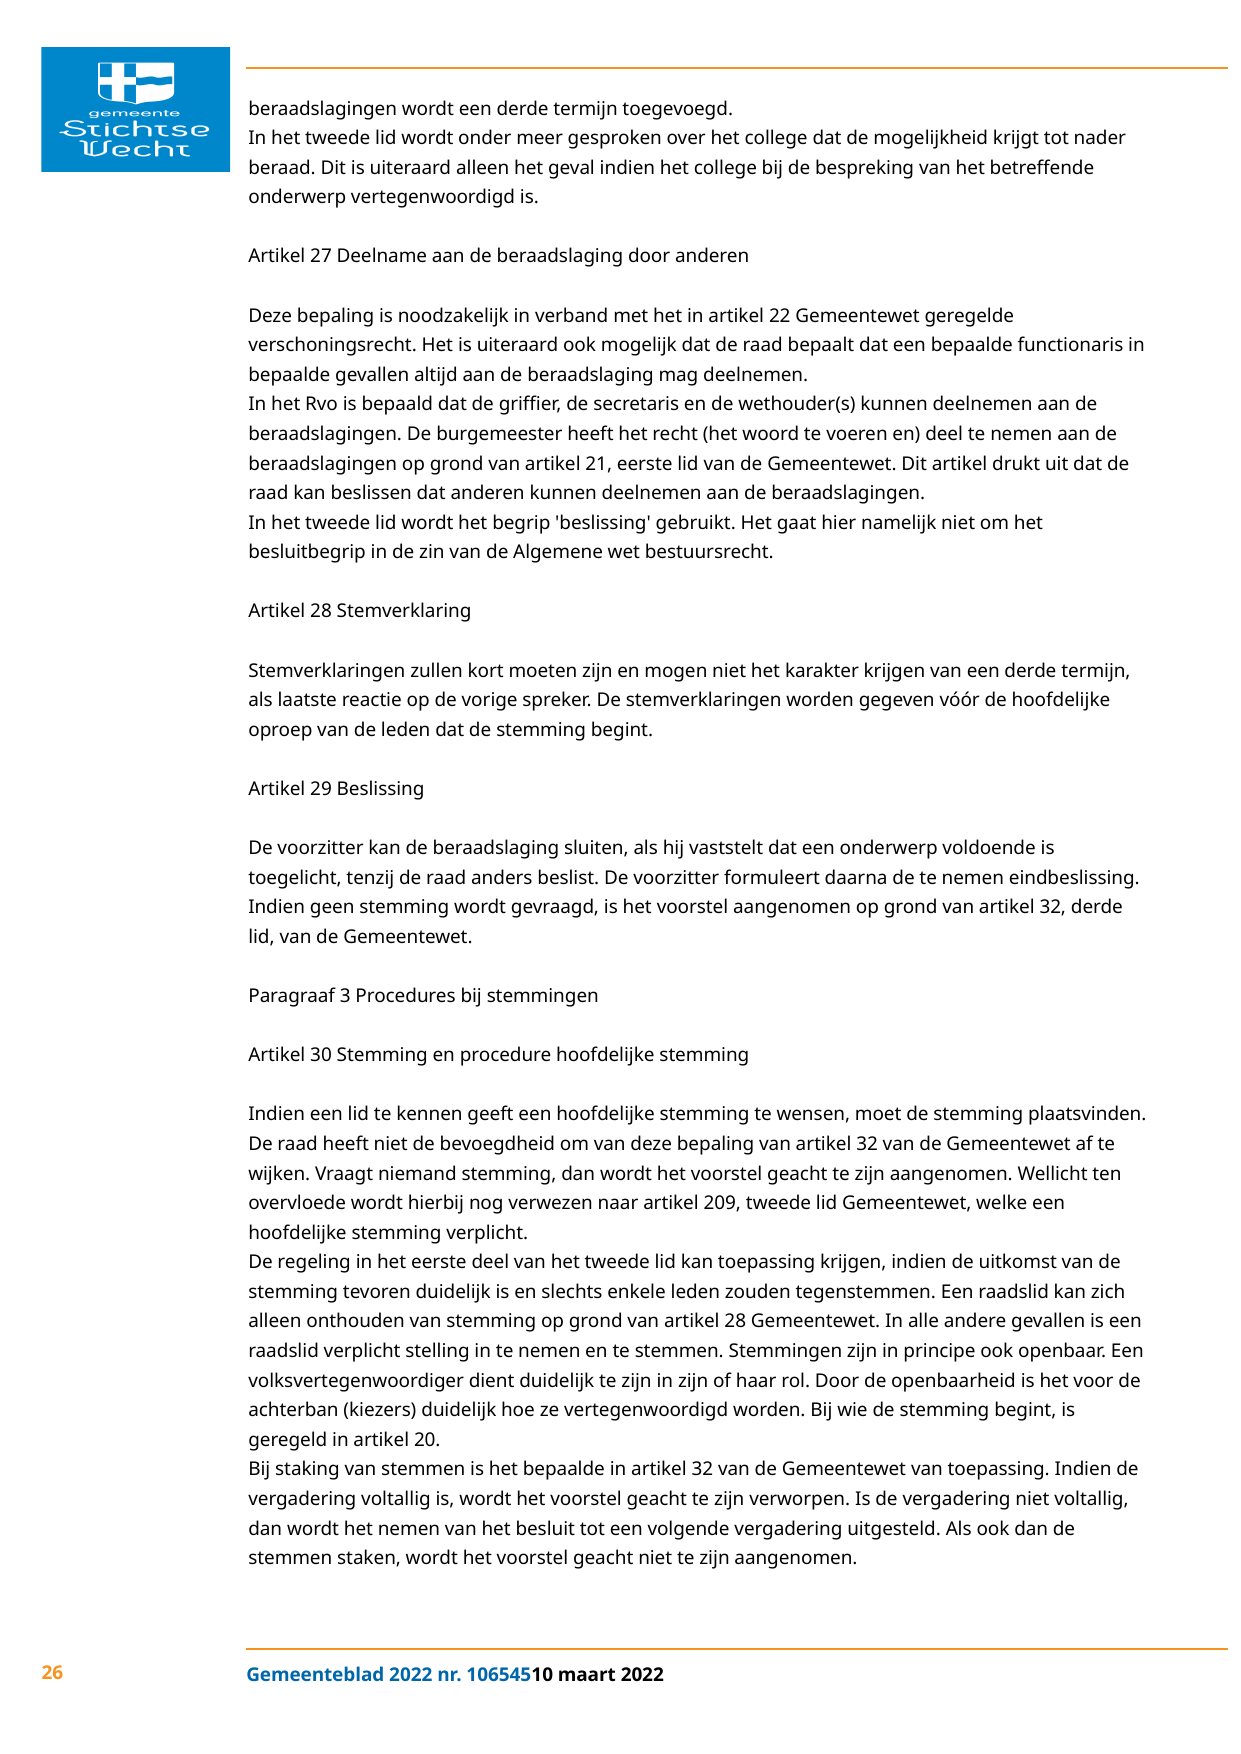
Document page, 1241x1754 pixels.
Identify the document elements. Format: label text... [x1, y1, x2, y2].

text In het Rvo is bepaald dat de griffier, de secretaris en de wethouder(s) kunnen deelnemen aan de beraadslagingen. De burgemeester heeft het recht (het woord te voeren en) deel te nemen aan de beraadslagingen op grond van artikel 21, eerste lid van de Gemeentewet. Dit artikel drukt uit dat de raad kan beslissen dat anderen kunnen deelnemen aan de beraadslagingen. [248, 391, 1152, 505]
text Stemverklaringen zullen kort moeten zijn en mogen niet het karakter krijgen van een derde termijn, als laatste reactie op de vorige spreker. De stemverklaringen worden gegeven vóór de hoofdelijke oproep van de leden dat de stemming begint. [248, 657, 1152, 742]
text In het tweede lid wordt het begrip 'beslissing' gebruikt. Het gaat hier namelijk niet om het besluitbegrip in de zin van de Algemene wet bestuursrecht. [248, 509, 1152, 564]
text Artikel 27 Deelname aan de beraadslaging door anderen [248, 243, 1152, 268]
text beraadslagingen wordt een derde termijn toegevoegd. [248, 95, 1152, 121]
text Artikel 30 Stemming en procedure hoofdelijke stemming [248, 1041, 1152, 1067]
text De regeling in het eerste deel van het tweede lid kan toepassing krijgen, indien de uitkomst van de stemming tevoren duidelijk is en slechts enkele leden zouden tegenstemmen. Een raadslid kan zich alleen onthouden van stemming op grond van artikel 28 Gemeentewet. In alle andere gevallen is een raadslid verplicht stelling in te nemen en te stemmen. Stemmingen zijn in principe ook openbaar. Een volksvertegenwoordiger dient duidelijk te zijn in zijn of haar rol. Door de openbaarheid is het voor de achterban (kiezers) duidelijk hoe ze vertegenwoordigd worden. Bij wie de stemming begint, is geregeld in artikel 20. [248, 1248, 1152, 1452]
text Deze bepaling is noodzakelijk in verband met het in artikel 22 Gemeentewet geregelde verschoningsrecht. Het is uiteraard ook mogelijk dat de raad bepaalt dat een bepaalde functionaris in bepaalde gevallen altijd aan de beraadslaging mag deelnemen. [248, 302, 1152, 387]
text De voorzitter kan de beraadslaging sluiten, als hij vaststelt dat een onderwerp voldoende is toegelicht, tenzij de raad anders beslist. De voorzitter formuleert daarna de te nemen eindbeslissing. Indien geen stemming wordt gevraagd, is het voorstel aangenomen op grond van artikel 32, derde lid, van de Gemeentewet. [248, 834, 1152, 949]
text Artikel 29 Beslissing [248, 775, 1152, 801]
text Bij staking van stemmen is het bepaalde in artikel 32 van de Gemeentewet van toepassing. Indien de vergadering voltallig is, wordt het voorstel geacht te zijn verworpen. Is de vergadering niet voltallig, dan wordt het nemen van het besluit tot een volgende vergadering uitgesteld. Als ook dan de stemmen staken, wordt het voorstel geacht niet te zijn aangenomen. [248, 1456, 1152, 1570]
picture [137, 63, 174, 103]
text Indien een lid te kennen geeft een hoofdelijke stemming te wensen, moet de stemming plaatsvinden. De raad heeft niet de bevoegdheid om van deze bepaling van artikel 32 van de Gemeentewet af te wijken. Vraagt niemand stemming, dan wordt het voorstel geacht te zijn aangenomen. Wellicht ten overvloede wordt hierbij nog verwezen naar artikel 209, tweede lid Gemeentewet, welke een hoofdelijke stemming verplicht. [248, 1101, 1152, 1245]
picture [99, 63, 135, 101]
text Artikel 28 Stemverklaring [248, 598, 1152, 623]
text Paragraaf 3 Procedures bij stemmingen [248, 982, 1152, 1008]
text In het tweede lid wordt onder meer gesproken over het college dat de mogelijkheid krijgt tot nader beraad. Dit is uiteraard alleen het geval indien het college bij de bespreking van het betreffende onderwerp vertegenwoordigd is. [248, 124, 1152, 209]
